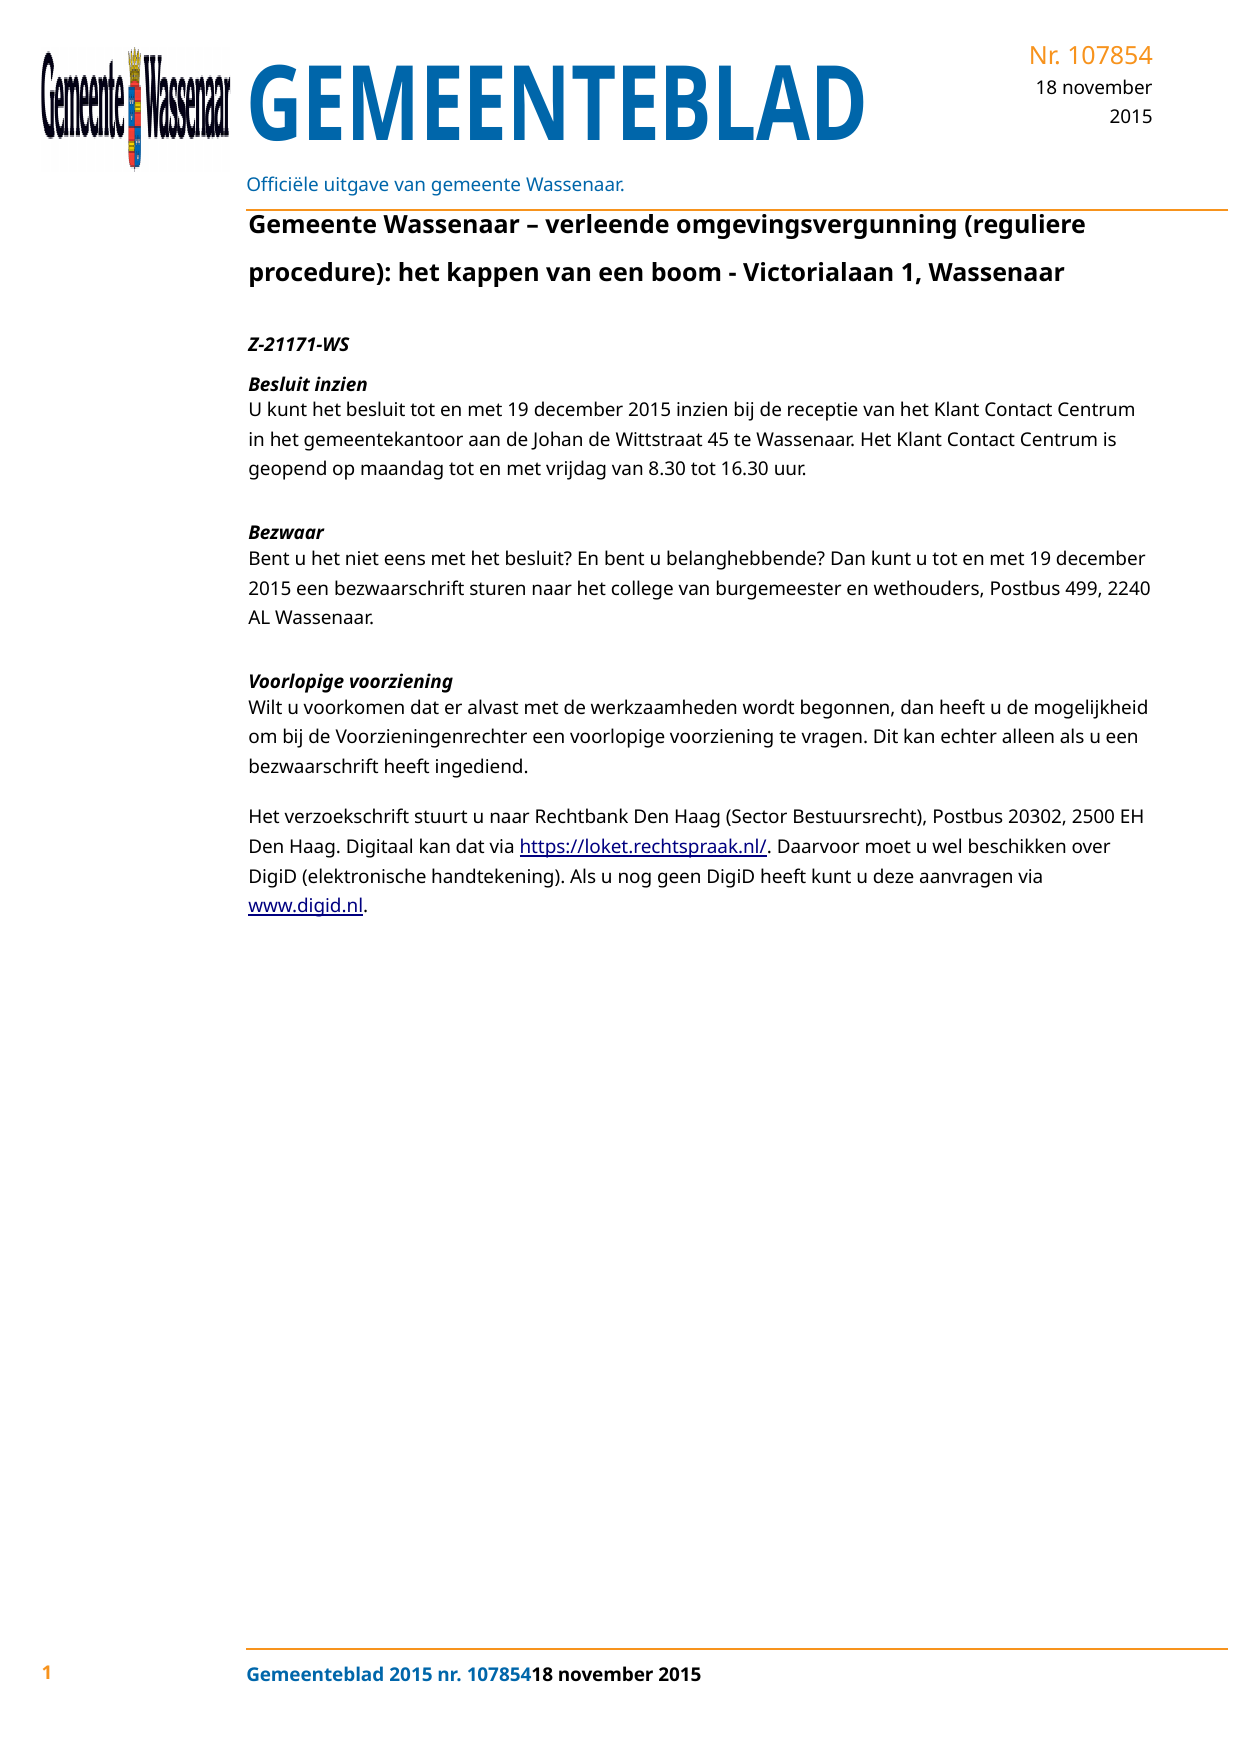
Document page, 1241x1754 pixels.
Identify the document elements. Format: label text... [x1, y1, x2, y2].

text Besluit inzien [248, 371, 1152, 396]
text Gemeente Wassenaar – verleende omgevingsvergunning (reguliere procedure): het kappen van een boom - Victorialaan 1, Wassenaar [248, 211, 1152, 288]
text Voorlopige voorziening [248, 668, 1152, 694]
text Het verzoekschrift stuurt u naar Rechtbank Den Haag (Sector Bestuursrecht), Postbus 20302, 2500 EH Den Haag. Digitaal kan dat via https://loket.rechtspraak.nl/. Daarvoor moet u wel beschikken over DigiD (elektronische handtekening). Als u nog geen DigiD heeft kunt u deze aanvragen via www.digid.nl. [248, 804, 1152, 918]
text Bent u het niet eens met het besluit? En bent u belanghebbende? Dan kunt u tot en met 19 december 2015 een bezwaarschrift sturen naar het college van burgemeester en wethouders, Postbus 499, 2240 AL Wassenaar. [248, 545, 1152, 630]
text Bezwaar [248, 519, 1152, 545]
picture [41, 47, 231, 172]
text Z-21171-WS [248, 331, 1152, 357]
text Wilt u voorkomen dat er alvast met de werkzaamheden wordt begonnen, dan heeft u de mogelijkheid om bij de Voorzieningenrechter een voorlopige voorziening te vragen. Dit kan echter alleen als u een bezwaarschrift heeft ingediend. [248, 694, 1152, 779]
text U kunt het besluit tot en met 19 december 2015 inzien bij de receptie van het Klant Contact Centrum in het gemeentekantoor aan de Johan de Wittstraat 45 te Wassenaar. Het Klant Contact Centrum is geopend op maandag tot en met vrijdag van 8.30 tot 16.30 uur. [248, 396, 1152, 481]
